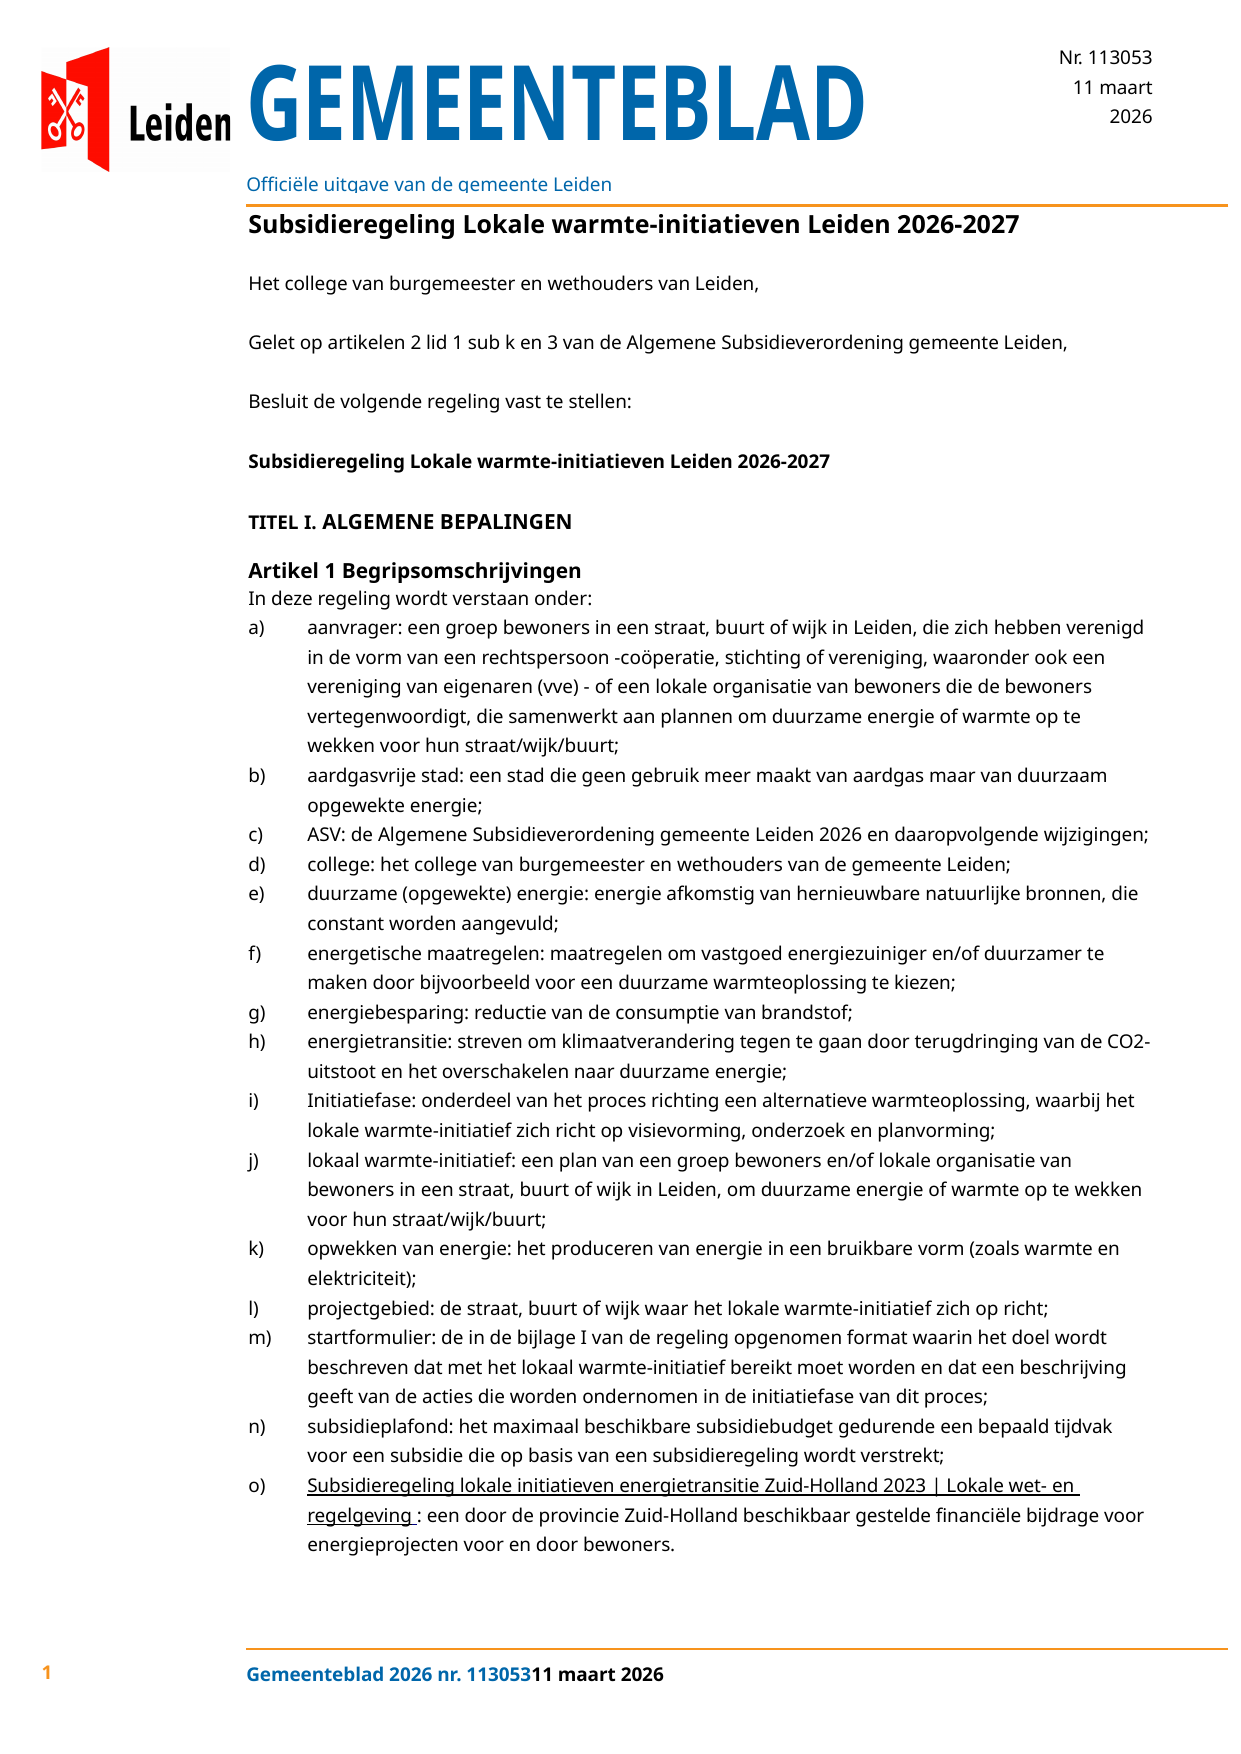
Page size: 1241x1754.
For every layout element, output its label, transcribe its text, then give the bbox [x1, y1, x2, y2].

list aardgasvrije stad: een stad die geen gebruik meer maakt van aardgas maar van duurzaam opgewekte energie; [248, 762, 1152, 817]
list duurzame (opgewekte) energie: energie afkomstig van hernieuwbare natuurlijke bronnen, die constant worden aangevuld; [248, 881, 1152, 936]
text TITEL I. ALGEMENE BEPALINGEN [248, 507, 1152, 535]
list Initiatiefase: onderdeel van het proces richting een alternatieve warmteoplossing, waarbij het lokale warmte-initiatief zich richt op visievorming, onderzoek en planvorming; [248, 1088, 1152, 1143]
text Artikel 1 Begripsomschrijvingen [248, 556, 1152, 585]
list college: het college van burgemeester en wethouders van de gemeente Leiden; [248, 851, 1152, 877]
list ASV: de Algemene Subsidieverordening gemeente Leiden 2026 en daaropvolgende wijzigingen; [248, 821, 1152, 847]
list subsidieplafond: het maximaal beschikbare subsidiebudget gedurende een bepaald tijdvak voor een subsidie die op basis van een subsidieregeling wordt verstrekt; [248, 1413, 1152, 1468]
list energietransitie: streven om klimaatverandering tegen te gaan door terugdringing van de CO2-uitstoot en het overschakelen naar duurzame energie; [248, 1028, 1152, 1084]
picture [41, 47, 231, 172]
text In deze regeling wordt verstaan onder: [248, 585, 1152, 610]
list energetische maatregelen: maatregelen om vastgoed energiezuiniger en/of duurzamer te maken door bijvoorbeeld voor een duurzame warmteoplossing te kiezen; [248, 940, 1152, 995]
list projectgebied: de straat, buurt of wijk waar het lokale warmte-initiatief zich op richt; [248, 1295, 1152, 1320]
list energiebesparing: reductie van de consumptie van brandstof; [248, 999, 1152, 1024]
text Subsidieregeling Lokale warmte-initiatieven Leiden 2026-2027 [248, 448, 1152, 473]
list startformulier: de in de bijlage I van de regeling opgenomen format waarin het doel wordt beschreven dat met het lokaal warmte-initiatief bereikt moet worden en dat een beschrijving geeft van de acties die worden ondernomen in de initiatiefase van dit proces; [248, 1324, 1152, 1409]
text Gelet op artikelen 2 lid 1 sub k en 3 van de Algemene Subsidieverordening gemeente Leiden, [248, 329, 1152, 355]
text Het college van burgemeester en wethouders van Leiden, [248, 270, 1152, 296]
list aanvrager: een groep bewoners in een straat, buurt of wijk in Leiden, die zich hebben verenigd in de vorm van een rechtspersoon -coöperatie, stichting of vereniging, waaronder ook een vereniging van eigenaren (vve) - of een lokale organisatie van bewoners die de bewoners vertegenwoordigt, die samenwerkt aan plannen om duurzame energie of warmte op te wekken voor hun straat/wijk/buurt; [248, 614, 1152, 758]
list Subsidieregeling lokale initiatieven energietransitie Zuid-Holland 2023 | Lokale wet- en regelgeving : een door de provincie Zuid-Holland beschikbaar gestelde financiële bijdrage voor energieprojecten voor en door bewoners. [248, 1472, 1152, 1557]
list opwekken van energie: het produceren van energie in een bruikbare vorm (zoals warmte en elektriciteit); [248, 1236, 1152, 1291]
text Subsidieregeling Lokale warmte-initiatieven Leiden 2026-2027 [248, 207, 1152, 241]
list lokaal warmte-initiatief: een plan van een groep bewoners en/of lokale organisatie van bewoners in een straat, buurt of wijk in Leiden, om duurzame energie of warmte op te wekken voor hun straat/wijk/buurt; [248, 1147, 1152, 1232]
text Besluit de volgende regeling vast te stellen: [248, 389, 1152, 414]
